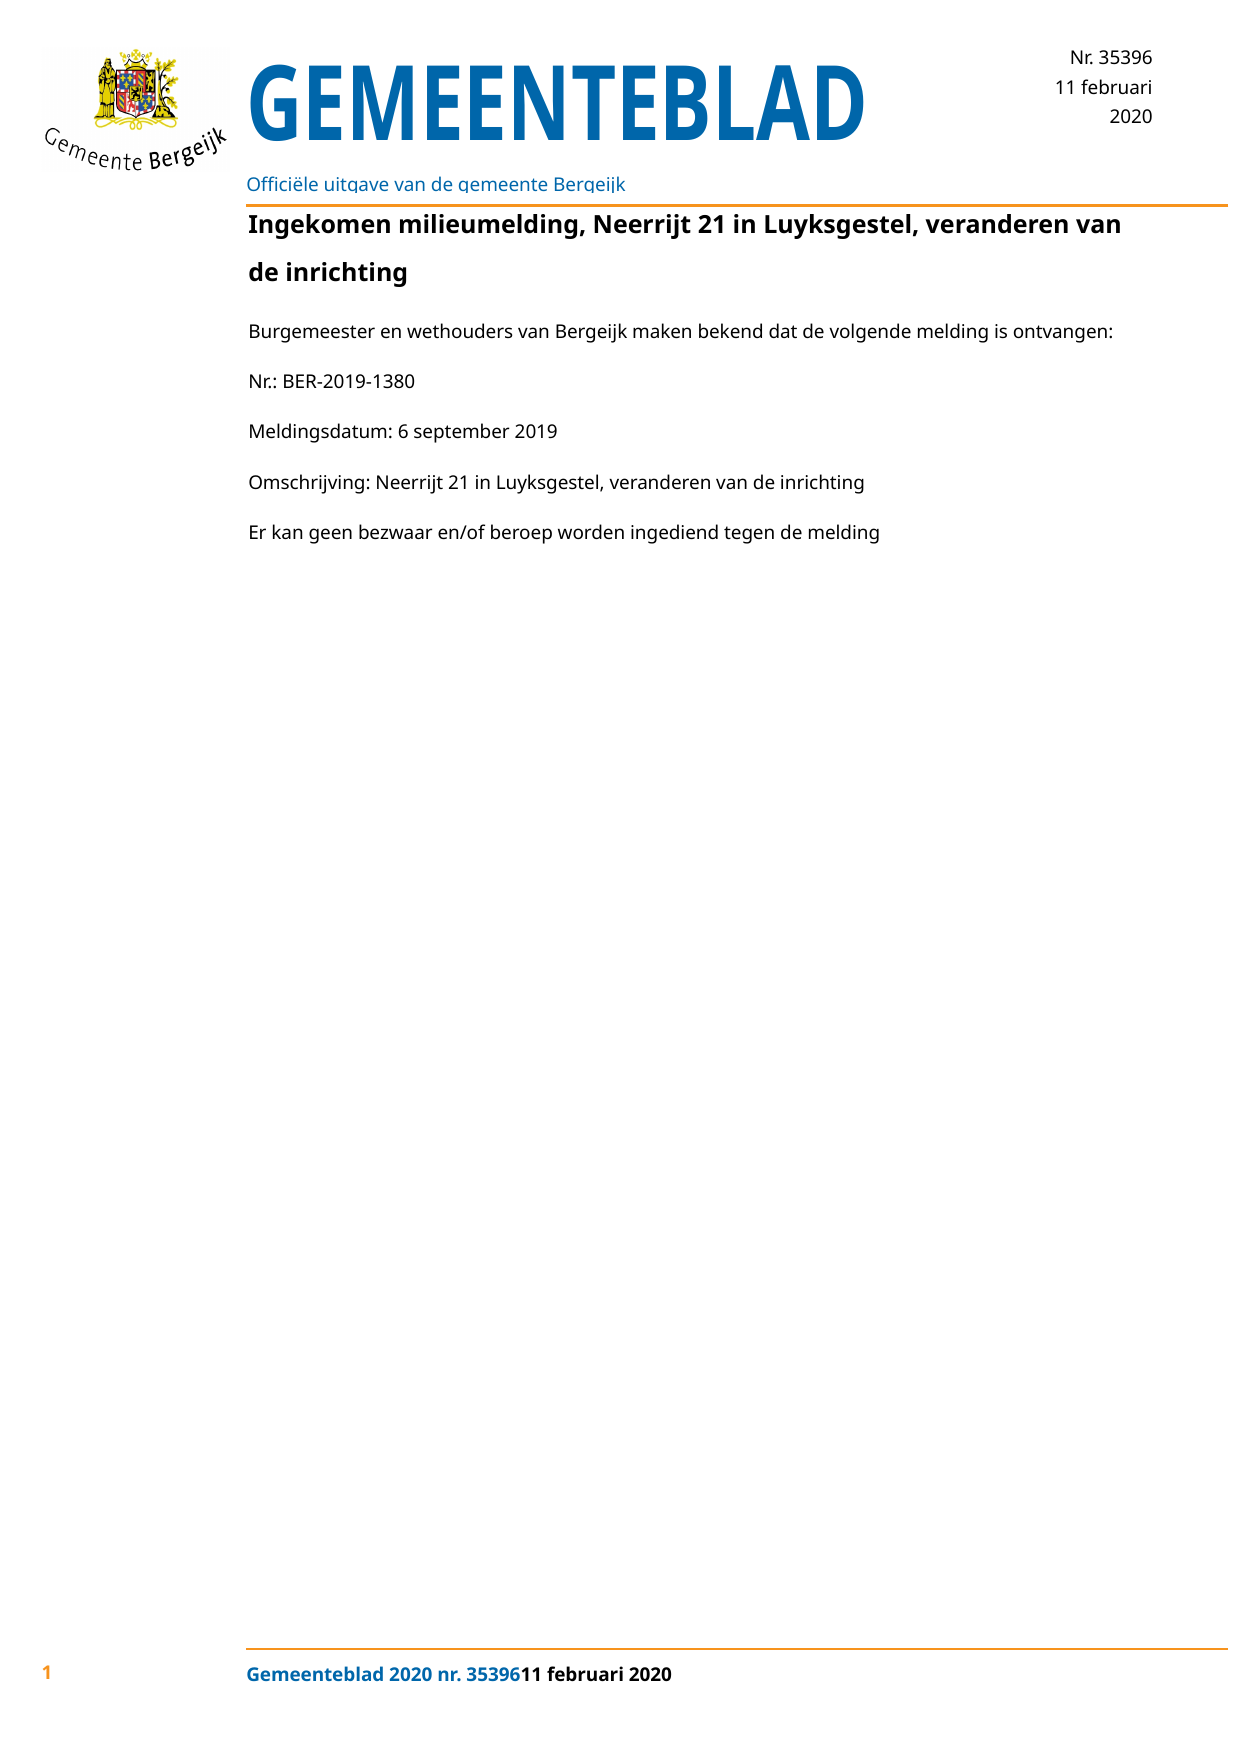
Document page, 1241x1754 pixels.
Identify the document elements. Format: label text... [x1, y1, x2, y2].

text Nr.: BER-2019-1380 [248, 368, 1152, 394]
text Omschrijving: Neerrijt 21 in Luyksgestel, veranderen van de inrichting [248, 469, 1152, 495]
picture [41, 47, 231, 172]
text Burgemeester en wethouders van Bergeijk maken bekend dat de volgende melding is ontvangen: [248, 318, 1152, 344]
text Ingekomen milieumelding, Neerrijt 21 in Luyksgestel, veranderen van de inrichting [248, 207, 1152, 288]
text Er kan geen bezwaar en/of beroep worden ingediend tegen de melding [248, 519, 1152, 545]
text Meldingsdatum: 6 september 2019 [248, 419, 1152, 444]
